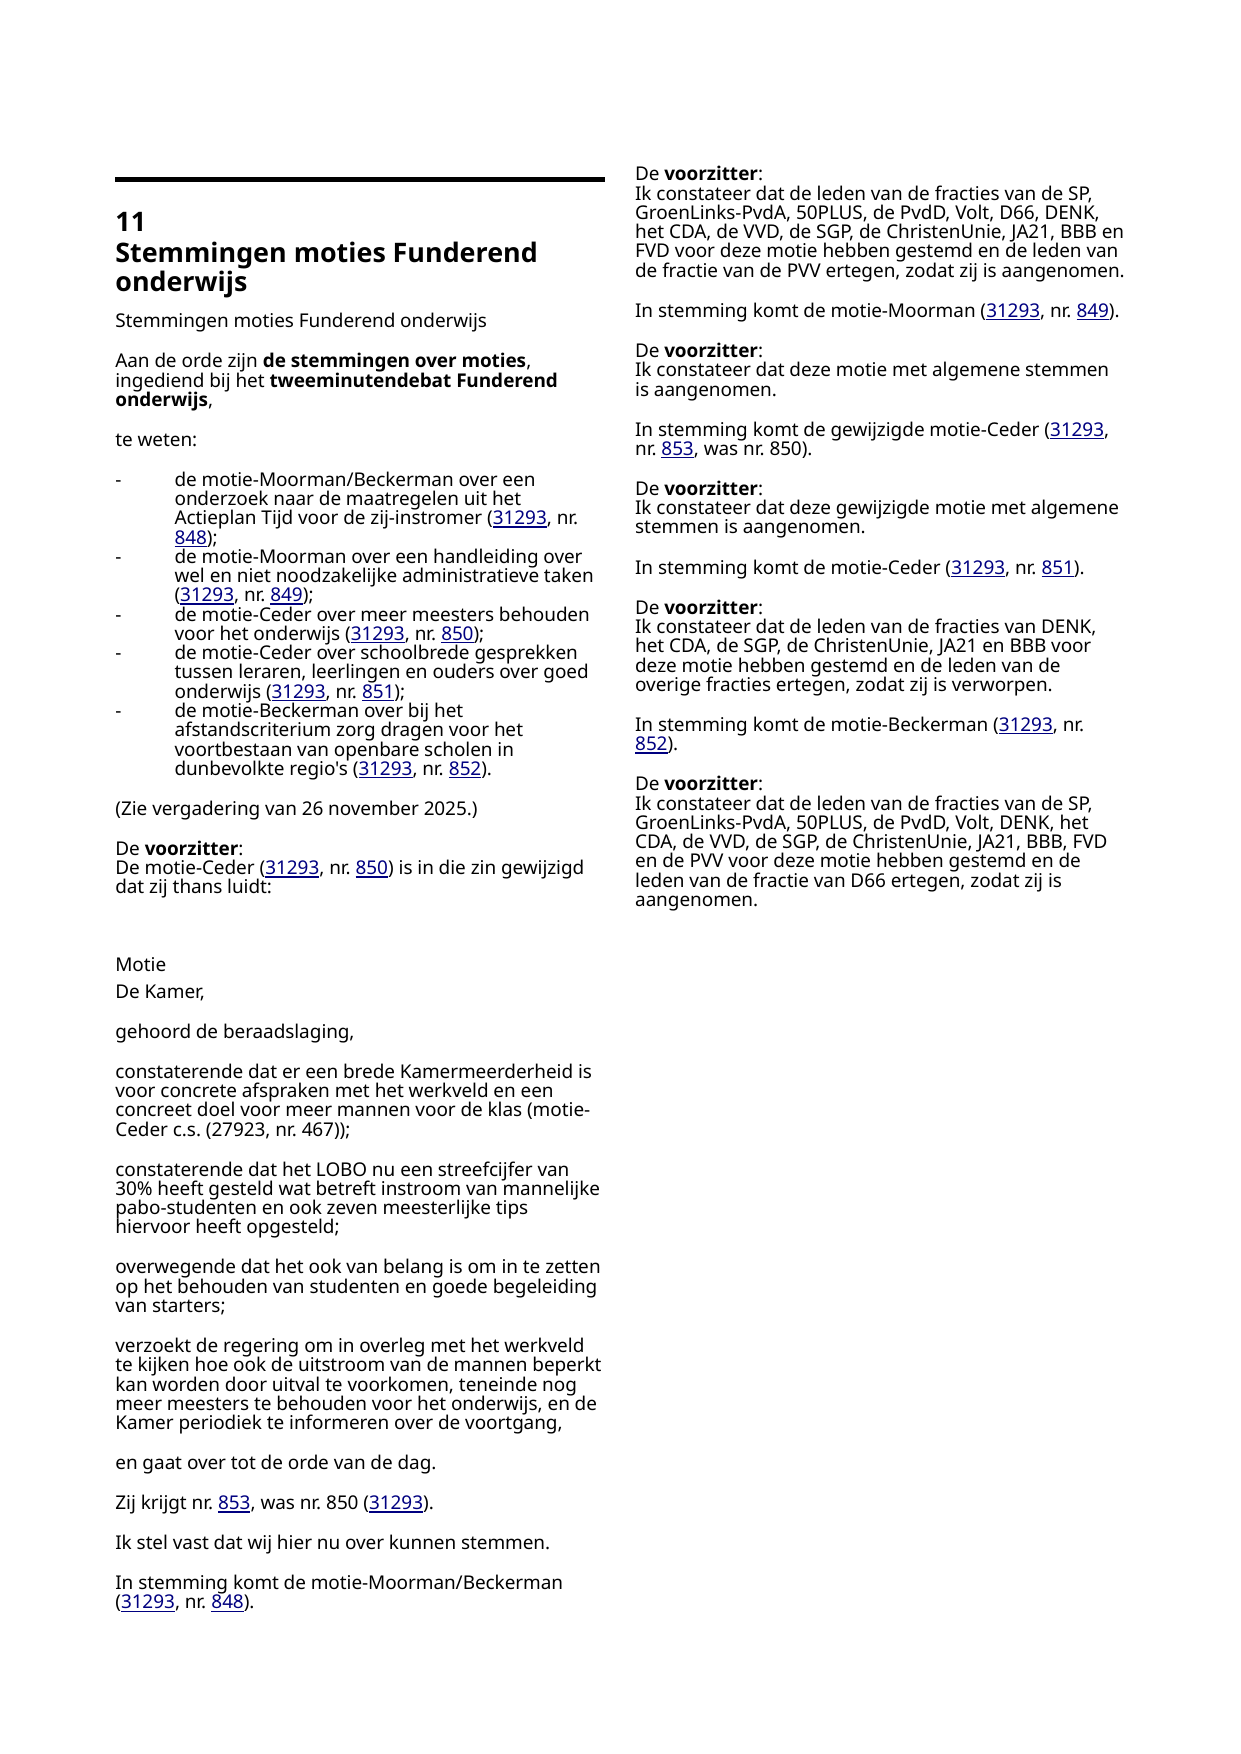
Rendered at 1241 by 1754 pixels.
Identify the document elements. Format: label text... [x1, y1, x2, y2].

text Ik constateer dat deze motie met algemene stemmen is aangenomen. [635, 361, 1125, 400]
text constaterende dat het LOBO nu een streefcijfer van 30% heeft gesteld wat betreft instroom van mannelijke pabo-studenten en ook zeven meesterlijke tips hiervoor heeft opgesteld; [115, 1161, 605, 1238]
text 11 [115, 203, 605, 239]
list de motie-Moorman over een handleiding over wel en niet noodzakelijke administratieve taken (31293, nr. 849); [115, 548, 605, 606]
text Stemmingen moties Funderend onderwijs [115, 239, 605, 312]
text Motie [115, 951, 605, 977]
text gehoord de beraadslaging, [115, 1023, 605, 1042]
text verzoekt de regering om in overleg met het werkveld te kijken hoe ook de uitstroom van de mannen beperkt kan worden door uitval te voorkomen, teneinde nog meer meesters te behouden voor het onderwijs, en de Kamer periodiek te informeren over de voortgang, [115, 1337, 605, 1433]
list de motie-Beckerman over bij het afstandscriterium zorg dragen voor het voortbestaan van openbare scholen in dunbevolkte regio's (31293, nr. 852). [115, 702, 605, 779]
list de motie-Moorman/Beckerman over een onderzoek naar de maatregelen uit het Actieplan Tijd voor de zij-instromer (31293, nr. 848); [115, 471, 605, 548]
text Ik constateer dat de leden van de fracties van de SP, GroenLinks-PvdA, 50PLUS, de PvdD, Volt, D66, DENK, het CDA, de VVD, de SGP, de ChristenUnie, JA21, BBB en FVD voor deze motie hebben gestemd en de leden van de fractie van de PVV ertegen, zodat zij is aangenomen. [635, 185, 1125, 281]
text Ik constateer dat deze gewijzigde motie met algemene stemmen is aangenomen. [635, 499, 1125, 538]
text Ik constateer dat de leden van de fracties van DENK, het CDA, de SGP, de ChristenUnie, JA21 en BBB voor deze motie hebben gestemd en de leden van de overige fracties ertegen, zodat zij is verworpen. [635, 618, 1125, 695]
text te weten: [115, 431, 605, 450]
text overwegende dat het ook van belang is om in te zetten op het behouden van studenten en goede begeleiding van starters; [115, 1258, 605, 1316]
text en gaat over tot de orde van de dag. [115, 1454, 605, 1473]
text In stemming komt de motie-Beckerman (31293, nr. 852). [635, 716, 1125, 754]
text Ik stel vast dat wij hier nu over kunnen stemmen. [115, 1534, 605, 1553]
text Ik constateer dat de leden van de fracties van de SP, GroenLinks-PvdA, 50PLUS, de PvdD, Volt, DENK, het CDA, de VVD, de SGP, de ChristenUnie, JA21, BBB, FVD en de PVV voor deze motie hebben gestemd en de leden van de fractie van D66 ertegen, zodat zij is aangenomen. [635, 794, 1125, 910]
text De voorzitter: [635, 480, 1125, 499]
text Zij krijgt nr. 853, was nr. 850 (31293). [115, 1494, 605, 1513]
text De voorzitter: [635, 775, 1125, 794]
text (Zie vergadering van 26 november 2025.) [115, 800, 605, 819]
list de motie-Ceder over meer meesters behouden voor het onderwijs (31293, nr. 850); [115, 606, 605, 644]
text In stemming komt de motie-Moorman/Beckerman (31293, nr. 848). [115, 1574, 605, 1613]
text constaterende dat er een brede Kamermeerderheid is voor concrete afspraken met het werkveld en een concreet doel voor meer mannen voor de klas (motie-Ceder c.s. (27923, nr. 467)); [115, 1063, 605, 1140]
text In stemming komt de motie-Ceder (31293, nr. 851). [635, 559, 1125, 578]
text De motie-Ceder (31293, nr. 850) is in die zin gewijzigd dat zij thans luidt: [115, 859, 605, 898]
text De voorzitter: [635, 599, 1125, 618]
text De Kamer, [115, 983, 605, 1002]
text Aan de orde zijn de stemmingen over moties, ingediend bij het tweeminutendebat Funderend onderwijs, [115, 352, 605, 410]
text De voorzitter: [635, 165, 1125, 185]
text Stemmingen moties Funderend onderwijs [115, 312, 605, 332]
text In stemming komt de gewijzigde motie-Ceder (31293, nr. 853, was nr. 850). [635, 421, 1125, 459]
text De voorzitter: [635, 342, 1125, 361]
list de motie-Ceder over schoolbrede gesprekken tussen leraren, leerlingen en ouders over goed onderwijs (31293, nr. 851); [115, 644, 605, 702]
text De voorzitter: [115, 840, 605, 859]
text In stemming komt de motie-Moorman (31293, nr. 849). [635, 302, 1125, 321]
